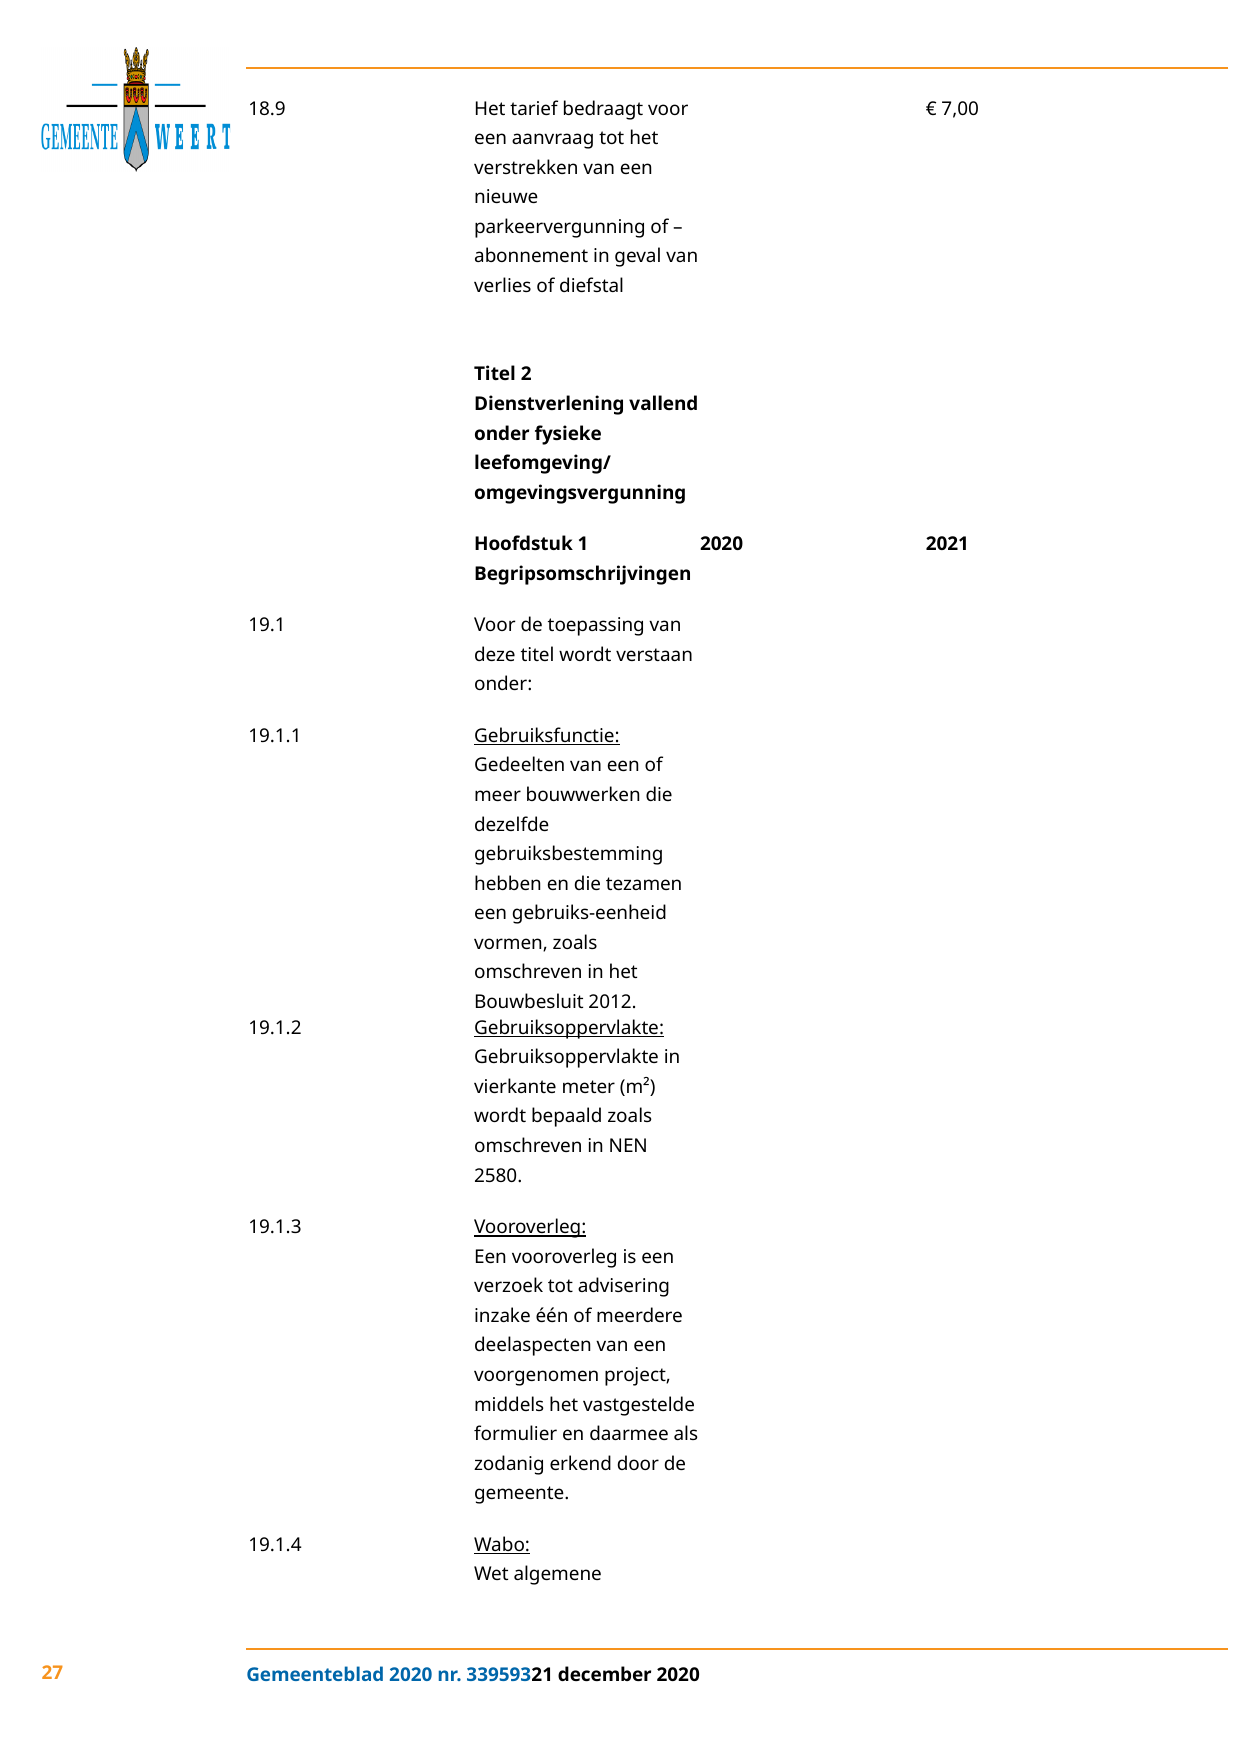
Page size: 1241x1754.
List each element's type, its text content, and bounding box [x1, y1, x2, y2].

table_cell Gebruiksfunctie: Gedeelten van een of meer bouwwerken die dezelfde gebruiksbestemming hebben en die tezamen een gebruiks-eenheid vormen, zoals omschreven in het Bouwbesluit 2012. [474, 722, 700, 1014]
table_cell [700, 1505, 926, 1531]
table_cell [926, 611, 1152, 696]
table_cell [926, 505, 1152, 530]
table_header [700, 361, 926, 504]
table_cell [926, 696, 1152, 722]
table_cell [474, 1188, 700, 1213]
table_cell [700, 696, 926, 722]
table_cell [474, 696, 700, 722]
table_cell Vooroverleg: Een vooroverleg is een verzoek tot advisering inzake één of meerdere deelaspecten van een voorgenomen project, middels het vastgestelde formulier en daarmee als zodanig erkend door de gemeente. [474, 1213, 700, 1505]
table_cell 19.1.2 [248, 1014, 474, 1188]
table_cell Hoofdstuk 1 Begripsomschrijvingen [474, 530, 700, 586]
table_cell Gebruiksoppervlakte: Gebruiksoppervlakte in vierkante meter (m²) wordt bepaald zoals omschreven in NEN 2580. [474, 1014, 700, 1188]
table_cell Wabo: Wet algemene [474, 1531, 700, 1586]
table_cell [700, 1014, 926, 1188]
table_cell Voor de toepassing van deze titel wordt verstaan onder: [474, 611, 700, 696]
table_cell 19.1.4 [248, 1531, 474, 1586]
table_cell [248, 530, 474, 586]
table_cell [700, 505, 926, 530]
table_cell [700, 1188, 926, 1213]
table_cell 2021 [926, 530, 1152, 586]
table_cell [248, 1505, 474, 1531]
table_cell [700, 1213, 926, 1505]
table_cell [700, 722, 926, 1014]
table_cell [474, 586, 700, 611]
table_cell [700, 611, 926, 696]
table_header Titel 2 Dienstverlening vallend onder fysieke leefomgeving/ omgevingsvergunning [474, 361, 700, 504]
table_cell 2020 [700, 530, 926, 586]
table_header [926, 361, 1152, 504]
table_cell [926, 1014, 1152, 1188]
table_cell [248, 1188, 474, 1213]
table_cell € 7,00 [926, 95, 1152, 298]
table_cell [700, 586, 926, 611]
table_cell [474, 505, 700, 530]
table_cell 19.1.3 [248, 1213, 474, 1505]
table_cell [926, 1531, 1152, 1586]
table_cell [926, 1505, 1152, 1531]
table_cell [248, 586, 474, 611]
table_cell [926, 722, 1152, 1014]
table_cell [248, 505, 474, 530]
table_cell [926, 1213, 1152, 1505]
table_cell 19.1 [248, 611, 474, 696]
table_cell [926, 586, 1152, 611]
table_cell 19.1.1 [248, 722, 474, 1014]
picture [41, 47, 231, 172]
table_cell Het tarief bedraagt voor een aanvraag tot het verstrekken van een nieuwe parkeervergunning of – abonnement in geval van verlies of diefstal [474, 95, 700, 298]
table_cell [248, 696, 474, 722]
table_cell [700, 1531, 926, 1586]
table_cell [474, 1505, 700, 1531]
table_cell [700, 95, 926, 298]
table_header [248, 361, 474, 504]
table_cell 18.9 [248, 95, 474, 298]
table_cell [926, 1188, 1152, 1213]
